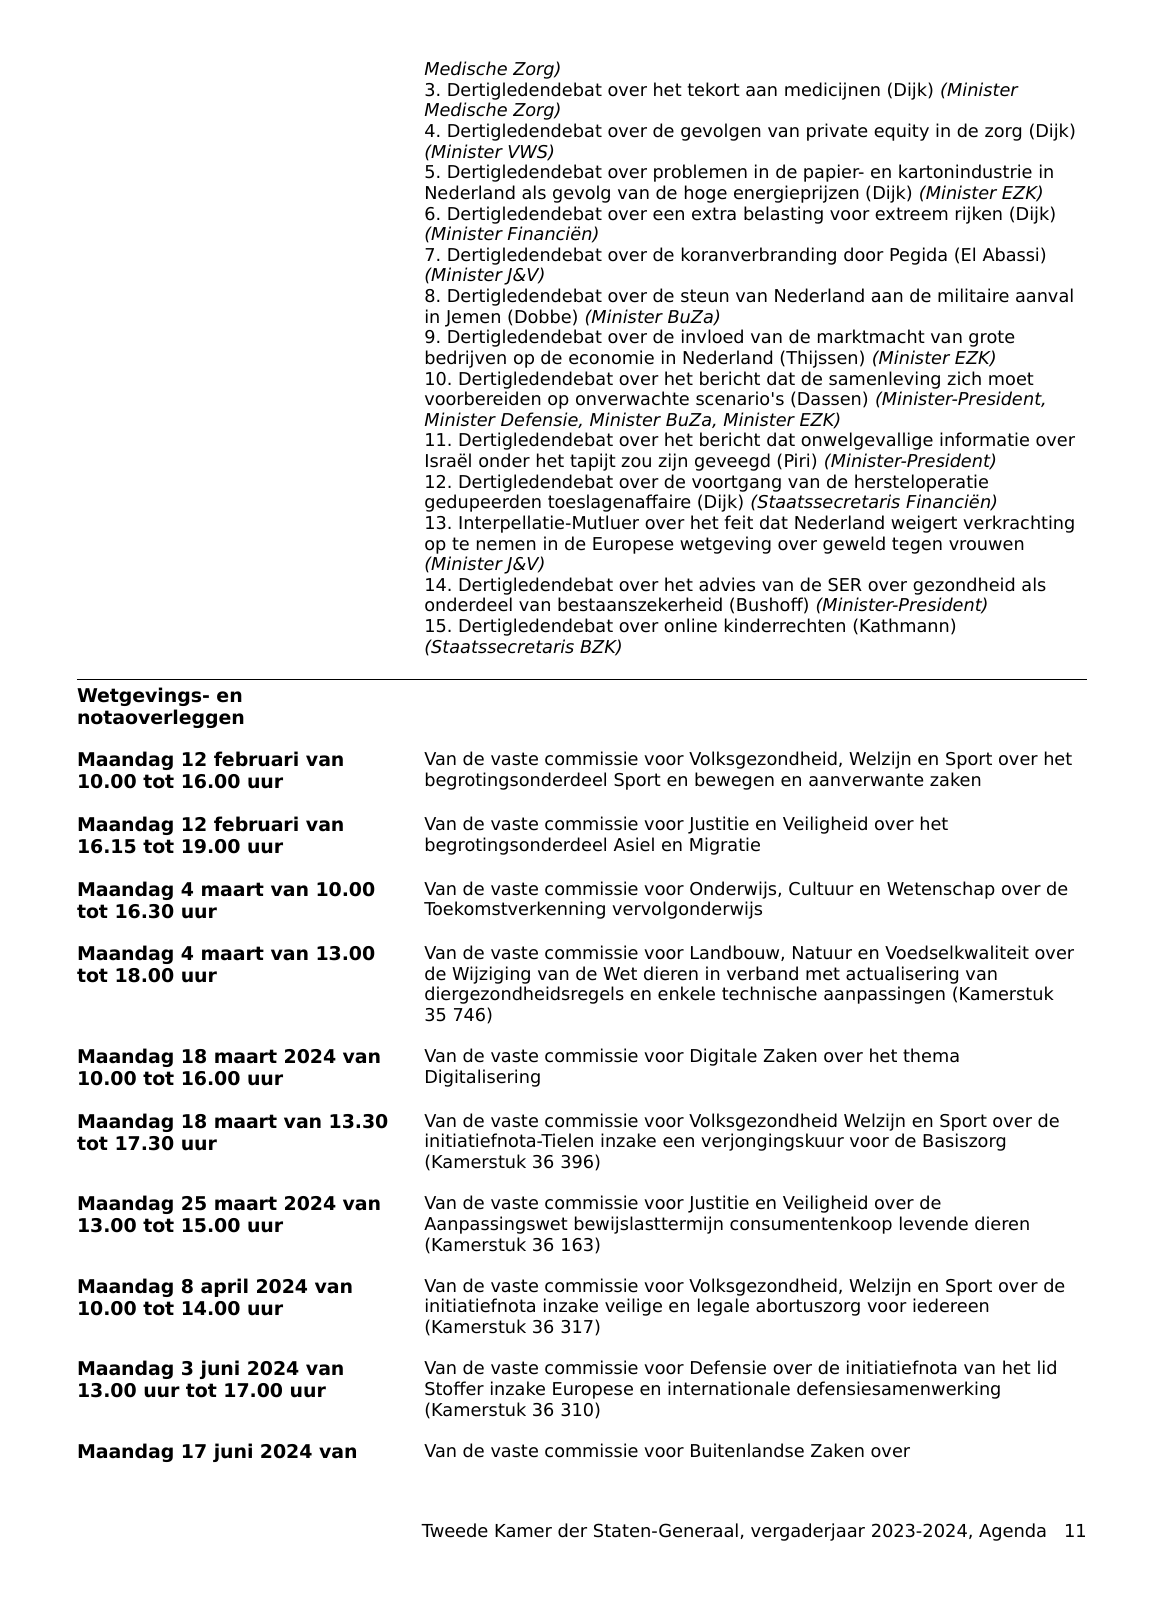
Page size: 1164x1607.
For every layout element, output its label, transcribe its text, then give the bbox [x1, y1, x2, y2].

table_cell [418, 1338, 1087, 1358]
table_cell [77, 286, 401, 327]
table_cell 15. Dertigledendebat over online kinderrechten (Kathmann) (Staatssecretaris BZK) [418, 616, 1087, 657]
table_cell [401, 923, 418, 943]
table_cell [401, 59, 418, 80]
table_cell Maandag 12 februari van 10.00 tot 16.00 uur [77, 749, 401, 793]
table_cell Van de vaste commissie voor Onderwijs, Cultuur en Wetenschap over de Toekomstverkenning vervolgonderwijs [418, 879, 1087, 922]
table_cell [401, 369, 418, 430]
table_cell [77, 245, 401, 286]
table_cell [401, 1026, 418, 1046]
table_cell [418, 858, 1087, 878]
table_cell [418, 1255, 1087, 1276]
table_cell 13. Interpellatie-Mutluer over het feit dat Nederland weigert verkrachting op te nemen in de Europese wetgeving over geweld tegen vrouwen (Minister J&V) [418, 513, 1087, 575]
table_cell [77, 59, 401, 80]
table_cell [77, 575, 401, 616]
table_cell Van de vaste commissie voor Defensie over de initiatiefnota van het lid Stoffer inzake Europese en internationale defensiesamenwerking (Kamerstuk 36 310) [418, 1358, 1087, 1420]
table_cell Van de vaste commissie voor Volksgezondheid, Welzijn en Sport over het begrotingsonderdeel Sport en bewegen en aanverwante zaken [418, 749, 1087, 793]
table_cell [401, 943, 418, 1026]
table_cell Medische Zorg) [418, 59, 1087, 80]
table_cell [401, 1276, 418, 1338]
table_cell [401, 472, 418, 513]
table_cell [401, 162, 418, 203]
table_cell [401, 204, 418, 245]
table_cell [401, 430, 418, 472]
table_cell [401, 575, 418, 616]
table_cell 4. Dertigledendebat over de gevolgen van private equity in de zorg (Dijk) (Minister VWS) [418, 121, 1087, 162]
table_cell [77, 1338, 401, 1358]
table_cell [401, 1193, 418, 1255]
table_cell [401, 245, 418, 286]
table_cell [401, 286, 418, 327]
table_cell [401, 1173, 418, 1193]
table_cell [401, 749, 418, 793]
table_cell [77, 1255, 401, 1276]
table_cell 8. Dertigledendebat over de steun van Nederland aan de militaire aanval in Jemen (Dobbe) (Minister BuZa) [418, 286, 1087, 327]
table_cell [401, 1111, 418, 1173]
table_cell [401, 80, 418, 121]
table_cell [77, 430, 401, 472]
table_cell [77, 80, 401, 121]
table_cell [401, 793, 418, 814]
table_cell [77, 204, 401, 245]
table_cell [77, 162, 401, 203]
table_cell Maandag 12 februari van 16.15 tot 19.00 uur [77, 814, 401, 858]
table_cell [418, 1026, 1087, 1046]
table_cell Van de vaste commissie voor Volksgezondheid Welzijn en Sport over de initiatiefnota-Tielen inzake een verjongingskuur voor de Basiszorg (Kamerstuk 36 396) [418, 1111, 1087, 1173]
table_cell Maandag 18 maart 2024 van 10.00 tot 16.00 uur [77, 1046, 401, 1090]
table_cell 9. Dertigledendebat over de invloed van de marktmacht van grote bedrijven op de economie in Nederland (Thijssen) (Minister EZK) [418, 327, 1087, 368]
table_cell Maandag 4 maart van 10.00 tot 16.30 uur [77, 879, 401, 922]
table_cell [77, 472, 401, 513]
table_cell Maandag 8 april 2024 van 10.00 tot 14.00 uur [77, 1276, 401, 1338]
table_cell [401, 1420, 418, 1441]
table_cell Maandag 4 maart van 13.00 tot 18.00 uur [77, 943, 401, 1026]
table_cell [77, 923, 401, 943]
table_cell Van de vaste commissie voor Justitie en Veiligheid over het begrotingsonderdeel Asiel en Migratie [418, 814, 1087, 858]
table_cell [77, 1420, 401, 1441]
table_cell 12. Dertigledendebat over de voortgang van de hersteloperatie gedupeerden toeslagenaffaire (Dijk) (Staatssecretaris Financiën) [418, 472, 1087, 513]
table_cell [401, 858, 418, 878]
table_cell 5. Dertigledendebat over problemen in de papier- en kartonindustrie in Nederland als gevolg van de hoge energieprijzen (Dijk) (Minister EZK) [418, 162, 1087, 203]
table_cell [77, 369, 401, 430]
table_cell [77, 1026, 401, 1046]
table_cell [401, 1338, 418, 1358]
table_cell [401, 729, 418, 749]
table_cell Van de vaste commissie voor Landbouw, Natuur en Voedselkwaliteit over de Wijziging van de Wet dieren in verband met actualisering van diergezondheidsregels en enkele technische aanpassingen (Kamerstuk 35 746) [418, 943, 1087, 1026]
table_cell [401, 1090, 418, 1111]
table_cell Maandag 17 juni 2024 van [77, 1441, 401, 1463]
table_cell Maandag 18 maart van 13.30 tot 17.30 uur [77, 1111, 401, 1173]
table_cell [418, 923, 1087, 943]
table_cell [77, 729, 401, 749]
table_cell [418, 793, 1087, 814]
table_cell [401, 1046, 418, 1090]
table_cell [77, 121, 401, 162]
table_cell 11. Dertigledendebat over het bericht dat onwelgevallige informatie over Israël onder het tapijt zou zijn geveegd (Piri) (Minister-President) [418, 430, 1087, 472]
table_cell [77, 1090, 401, 1111]
table_cell [418, 1420, 1087, 1441]
table_cell [401, 879, 418, 922]
table_cell [77, 1173, 401, 1193]
table_cell [401, 121, 418, 162]
table_cell [77, 327, 401, 368]
table_header Wetgevings- en notaoverleggen [77, 680, 401, 729]
table_cell [418, 1173, 1087, 1193]
table_cell [77, 858, 401, 878]
table_cell 3. Dertigledendebat over het tekort aan medicijnen (Dijk) (Minister Medische Zorg) [418, 80, 1087, 121]
table_header [401, 680, 418, 729]
table_cell [77, 616, 401, 657]
table_cell [77, 793, 401, 814]
table_cell 10. Dertigledendebat over het bericht dat de samenleving zich moet voorbereiden op onverwachte scenario's (Dassen) (Minister-President, Minister Defensie, Minister BuZa, Minister EZK) [418, 369, 1087, 430]
table_cell Van de vaste commissie voor Justitie en Veiligheid over de Aanpassingswet bewijslasttermijn consumentenkoop levende dieren (Kamerstuk 36 163) [418, 1193, 1087, 1255]
table_header [418, 680, 1087, 729]
table_cell [401, 1255, 418, 1276]
table_cell [401, 616, 418, 657]
table_cell [77, 513, 401, 575]
table_cell [401, 1358, 418, 1420]
table_cell 7. Dertigledendebat over de koranverbranding door Pegida (El Abassi) (Minister J&V) [418, 245, 1087, 286]
table_cell [401, 327, 418, 368]
table_cell [401, 1441, 418, 1463]
table_cell 14. Dertigledendebat over het advies van de SER over gezondheid als onderdeel van bestaanszekerheid (Bushoff) (Minister-President) [418, 575, 1087, 616]
table_cell Maandag 25 maart 2024 van 13.00 tot 15.00 uur [77, 1193, 401, 1255]
table_cell [418, 729, 1087, 749]
table_cell Van de vaste commissie voor Volksgezondheid, Welzijn en Sport over de initiatiefnota inzake veilige en legale abortuszorg voor iedereen (Kamerstuk 36 317) [418, 1276, 1087, 1338]
table_cell [401, 814, 418, 858]
table_cell Van de vaste commissie voor Buitenlandse Zaken over [418, 1441, 1087, 1463]
table_cell [401, 513, 418, 575]
table_cell 6. Dertigledendebat over een extra belasting voor extreem rijken (Dijk) (Minister Financiën) [418, 204, 1087, 245]
table_cell [418, 1090, 1087, 1111]
table_cell Van de vaste commissie voor Digitale Zaken over het thema Digitalisering [418, 1046, 1087, 1090]
table_cell Maandag 3 juni 2024 van 13.00 uur tot 17.00 uur [77, 1358, 401, 1420]
